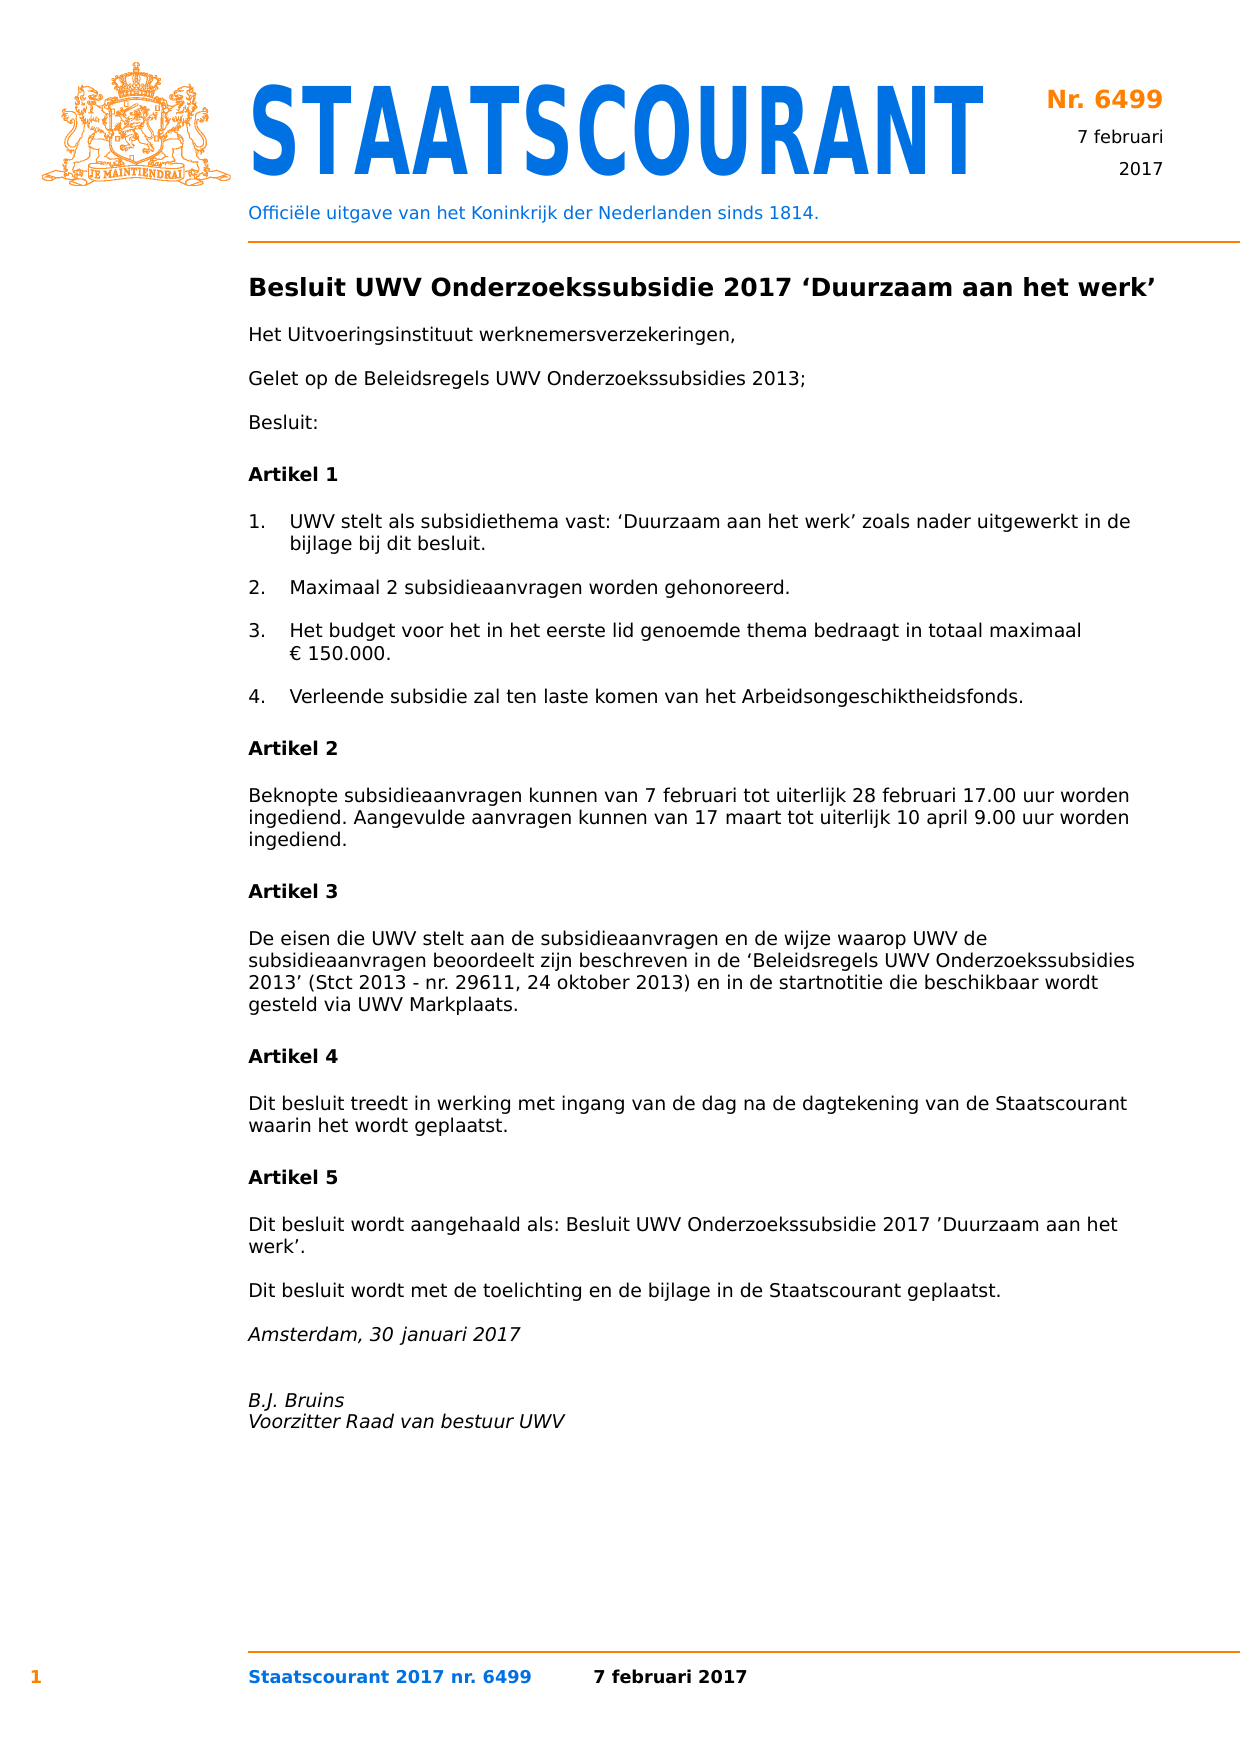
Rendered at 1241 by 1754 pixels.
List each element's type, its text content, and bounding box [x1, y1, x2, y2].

text 3. Het budget voor het in het eerste lid genoemde thema bedraagt in totaal maximaal € 150.000. [248, 620, 1163, 664]
subtitle Besluit UWV Onderzoekssubsidie 2017 ‘Duurzaam aan het werk’ [248, 273, 1163, 302]
text Het Uitvoeringsinstituut werknemersverzekeringen, [248, 324, 1163, 346]
text 1. UWV stelt als subsidiethema vast: ‘Duurzaam aan het werk’ zoals nader uitgewerkt in de bijlage bij dit besluit. [248, 511, 1163, 555]
text Gelet op de Beleidsregels UWV Onderzoekssubsidies 2013; [248, 368, 1163, 390]
subtitle Artikel 3 [248, 881, 1163, 903]
table_cell 7 februari [998, 121, 1240, 153]
text B.J. Bruins Voorzitter Raad van bestuur UWV [248, 1367, 1163, 1433]
text Dit besluit wordt met de toelichting en de bijlage in de Staatscourant geplaatst. [248, 1280, 1163, 1302]
subtitle Artikel 2 [248, 738, 1163, 760]
text 2. Maximaal 2 subsidieaanvragen worden gehonoreerd. [248, 577, 1163, 598]
subtitle Artikel 5 [248, 1167, 1163, 1189]
text Besluit: [248, 412, 1163, 434]
picture [41, 62, 231, 186]
text Amsterdam, 30 januari 2017 [248, 1324, 1163, 1346]
table_cell 2017 [998, 153, 1240, 203]
text Dit besluit wordt aangehaald als: Besluit UWV Onderzoekssubsidie 2017 ’Duurzaam aan het werk’. [248, 1214, 1163, 1258]
table_header STAATSCOURANT [248, 62, 998, 203]
text De eisen die UWV stelt aan de subsidieaanvragen en de wijze waarop UWV de subsidieaanvragen beoordeelt zijn beschreven in de ‘Beleidsregels UWV Onderzoekssubsidies 2013’ (Stct 2013 - nr. 29611, 24 oktober 2013) en in de startnotitie die beschikbaar wordt gesteld via UWV Markplaats. [248, 928, 1163, 1016]
table_header Nr. 6499 [998, 62, 1240, 121]
table_header [25, 62, 248, 241]
text 4. Verleende subsidie zal ten laste komen van het Arbeidsongeschiktheidsfonds. [248, 686, 1163, 708]
subtitle Artikel 1 [248, 464, 1163, 486]
text Dit besluit treedt in werking met ingang van de dag na de dagtekening van de Staatscourant waarin het wordt geplaatst. [248, 1093, 1163, 1137]
subtitle Artikel 4 [248, 1046, 1163, 1068]
text Beknopte subsidieaanvragen kunnen van 7 februari tot uiterlijk 28 februari 17.00 uur worden ingediend. Aangevulde aanvragen kunnen van 17 maart tot uiterlijk 10 april 9.00 uur worden ingediend. [248, 785, 1163, 851]
table_cell Officiële uitgave van het Koninkrijk der Nederlanden sinds 1814. [248, 203, 1240, 241]
